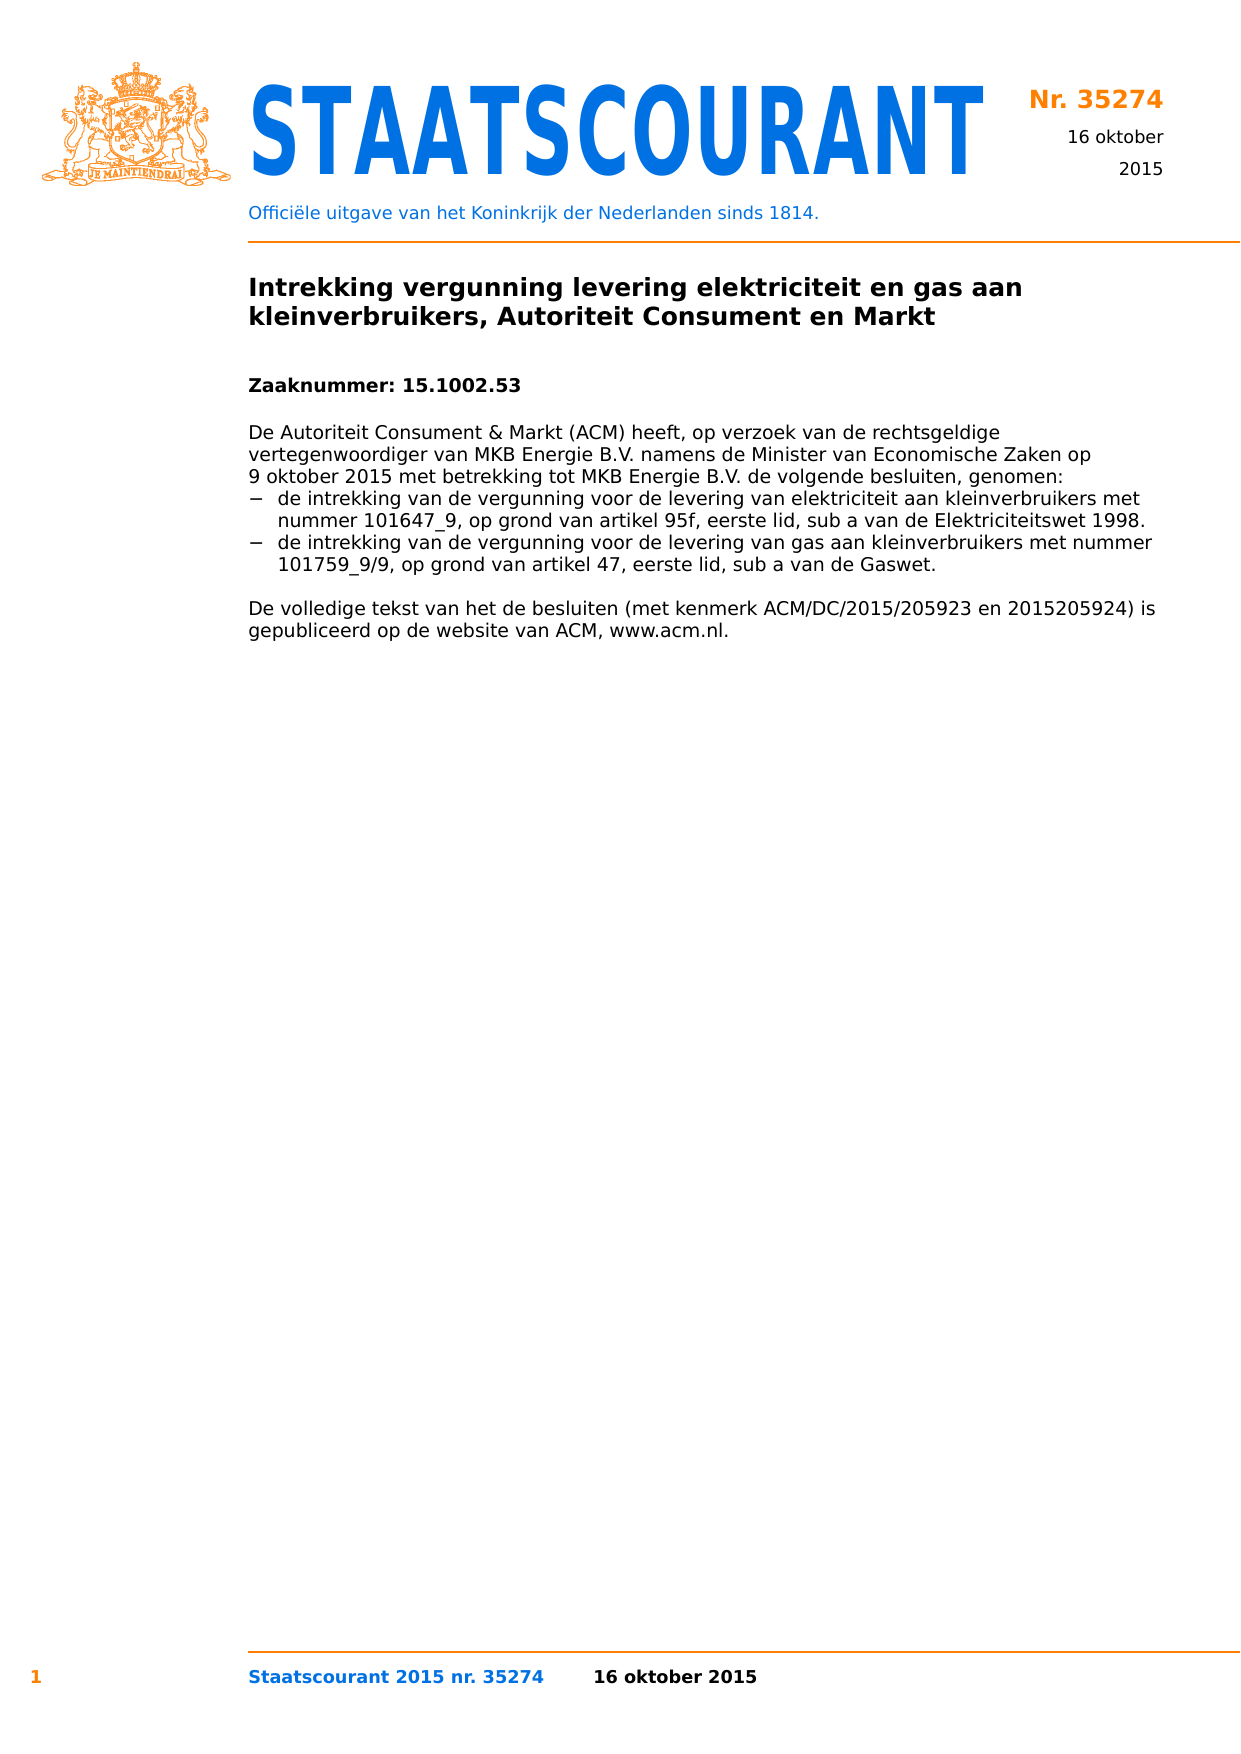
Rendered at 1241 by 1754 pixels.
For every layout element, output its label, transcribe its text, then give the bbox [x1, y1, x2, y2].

table_cell Officiële uitgave van het Koninkrijk der Nederlanden sinds 1814. [248, 203, 1240, 241]
table_header Nr. 35274 [998, 62, 1240, 121]
picture [41, 62, 231, 186]
table_cell 2015 [998, 153, 1240, 203]
table_cell 16 oktober [998, 121, 1240, 153]
text De volledige tekst van het de besluiten (met kenmerk ACM/DC/2015/205923 en 2015205924) is gepubliceerd op de website van ACM, www.acm.nl. [248, 598, 1163, 642]
text − de intrekking van de vergunning voor de levering van gas aan kleinverbruikers met nummer 101759_9/9, op grond van artikel 47, eerste lid, sub a van de Gaswet. [248, 532, 1163, 576]
table_header STAATSCOURANT [248, 62, 998, 203]
text De Autoriteit Consument & Markt (ACM) heeft, op verzoek van de rechtsgeldige vertegenwoordiger van MKB Energie B.V. namens de Minister van Economische Zaken op 9 oktober 2015 met betrekking tot MKB Energie B.V. de volgende besluiten, genomen: [248, 422, 1163, 488]
table_header [25, 62, 248, 241]
text − de intrekking van de vergunning voor de levering van elektriciteit aan kleinverbruikers met nummer 101647_9, op grond van artikel 95f, eerste lid, sub a van de Elektriciteitswet 1998. [248, 488, 1163, 532]
subtitle Intrekking vergunning levering elektriciteit en gas aan kleinverbruikers, Autoriteit Consument en Markt [248, 273, 1163, 331]
subtitle Zaaknummer: 15.1002.53 [248, 375, 1163, 397]
